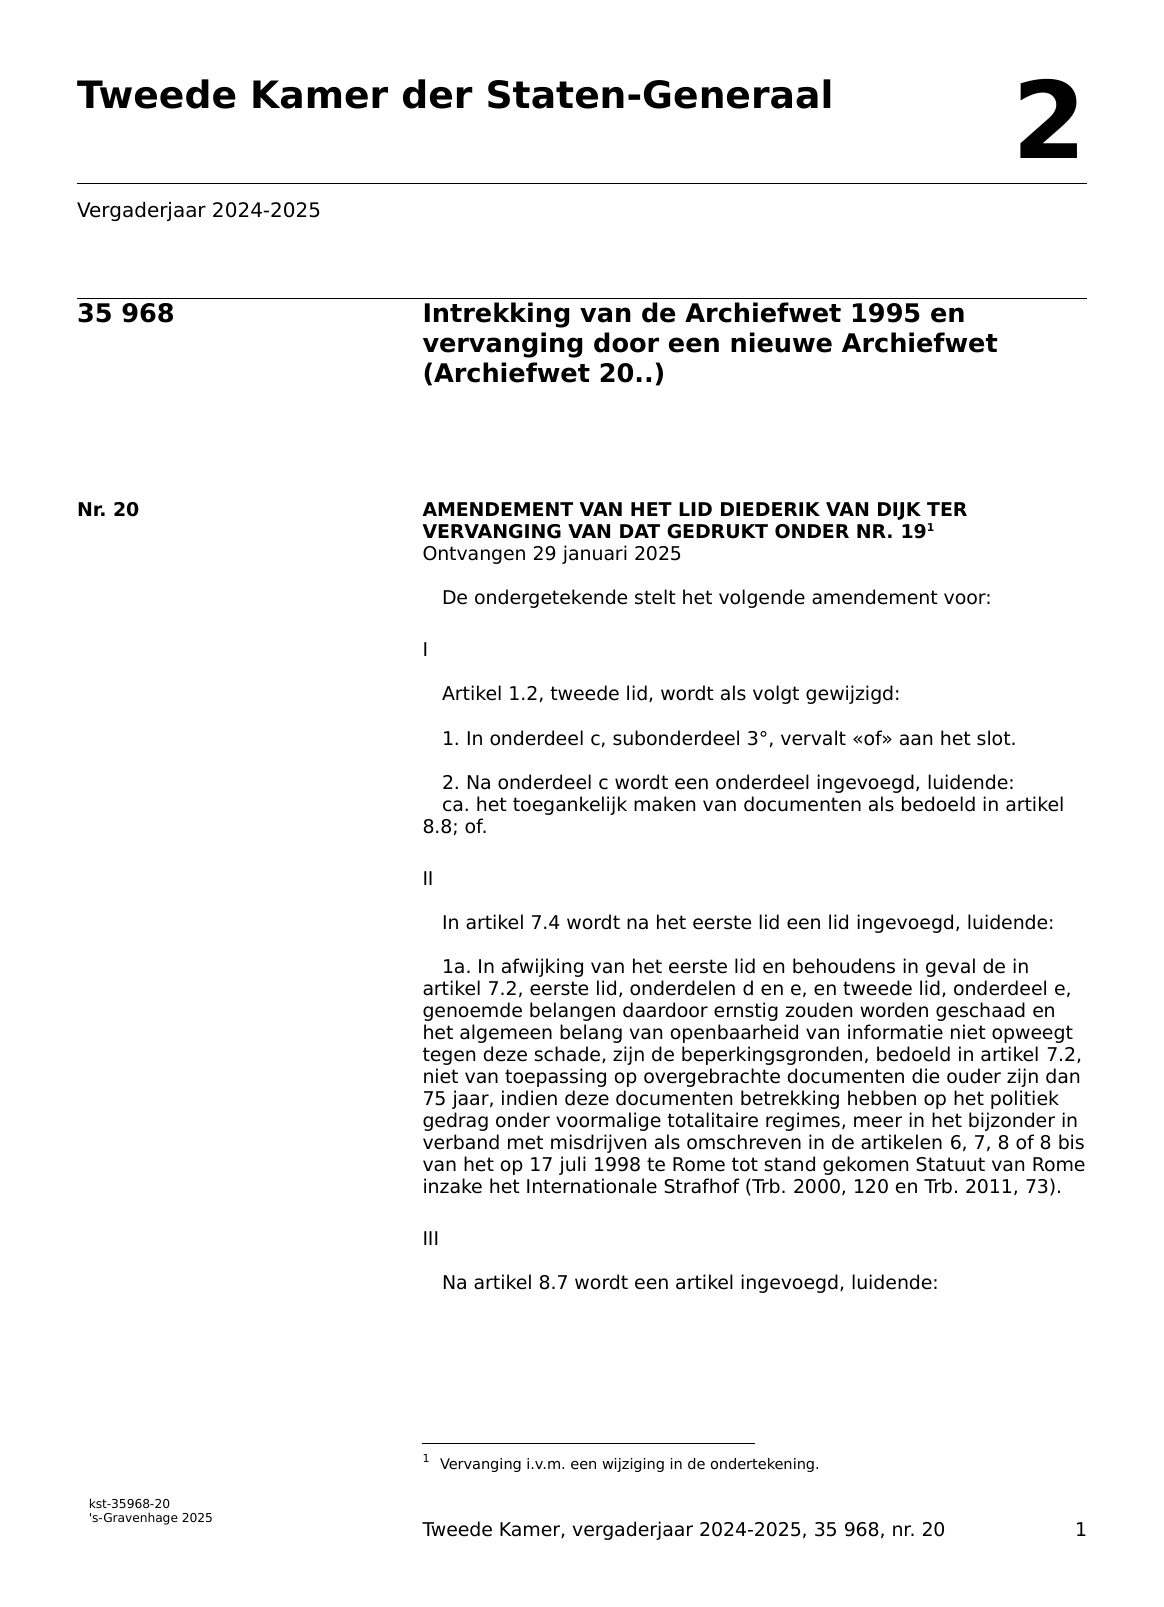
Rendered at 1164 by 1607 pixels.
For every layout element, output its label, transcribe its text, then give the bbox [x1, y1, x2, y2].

text De ondergetekende stelt het volgende amendement voor: [422, 587, 1087, 609]
text Na artikel 8.7 wordt een artikel ingevoegd, luidende: [422, 1272, 1087, 1294]
text 1a. In afwijking van het eerste lid en behoudens in geval de in artikel 7.2, eerste lid, onderdelen d en e, en tweede lid, onderdeel e, genoemde belangen daardoor ernstig zouden worden geschaad en het algemeen belang van openbaarheid van informatie niet opweegt tegen deze schade, zijn de beperkingsgronden, bedoeld in artikel 7.2, niet van toepassing op overgebrachte documenten die ouder zijn dan 75 jaar, indien deze documenten betrekking hebben op het politiek gedrag onder voormalige totalitaire regimes, meer in het bijzonder in verband met misdrijven als omschreven in de artikelen 6, 7, 8 of 8 bis van het op 17 juli 1998 te Rome tot stand gekomen Statuut van Rome inzake het Internationale Strafhof (Trb. 2000, 120 en Trb. 2011, 73). [422, 956, 1087, 1198]
table_header Tweede Kamer der Staten-Generaal [77, 59, 886, 183]
subtitle II [422, 868, 1087, 889]
text 1. In onderdeel c, subonderdeel 3°, vervalt «of» aan het slot. [422, 727, 1087, 749]
text 2. Na onderdeel c wordt een onderdeel ingevoegd, luidende: [422, 772, 1087, 794]
subtitle 35 968 Intrekking van de Archiefwet 1995 en vervanging door een nieuwe Archiefwet (Archiefwet 20..) [77, 299, 1087, 388]
text In artikel 7.4 wordt na het eerste lid een lid ingevoegd, luidende: [422, 912, 1087, 934]
table_cell Vergaderjaar 2024-2025 [77, 184, 1087, 298]
table_header 2 [886, 59, 1087, 183]
text Vervanging i.v.m. een wijziging in de ondertekening. [422, 1452, 1087, 1474]
text Artikel 1.2, tweede lid, wordt als volgt gewijzigd: [422, 683, 1087, 705]
subtitle I [422, 639, 1087, 661]
text kst-35968-20 [88, 1497, 323, 1511]
text Ontvangen 29 januari 2025 [422, 543, 1087, 565]
subtitle Nr. 20 AMENDEMENT VAN HET LID DIEDERIK VAN DIJK TER VERVANGING VAN DAT GEDRUKT ONDER NR. 19 [77, 499, 1087, 543]
text ca. het toegankelijk maken van documenten als bedoeld in artikel 8.8; of. [422, 794, 1087, 838]
subtitle III [422, 1228, 1087, 1250]
text 's-Gravenhage 2025 [88, 1511, 323, 1525]
